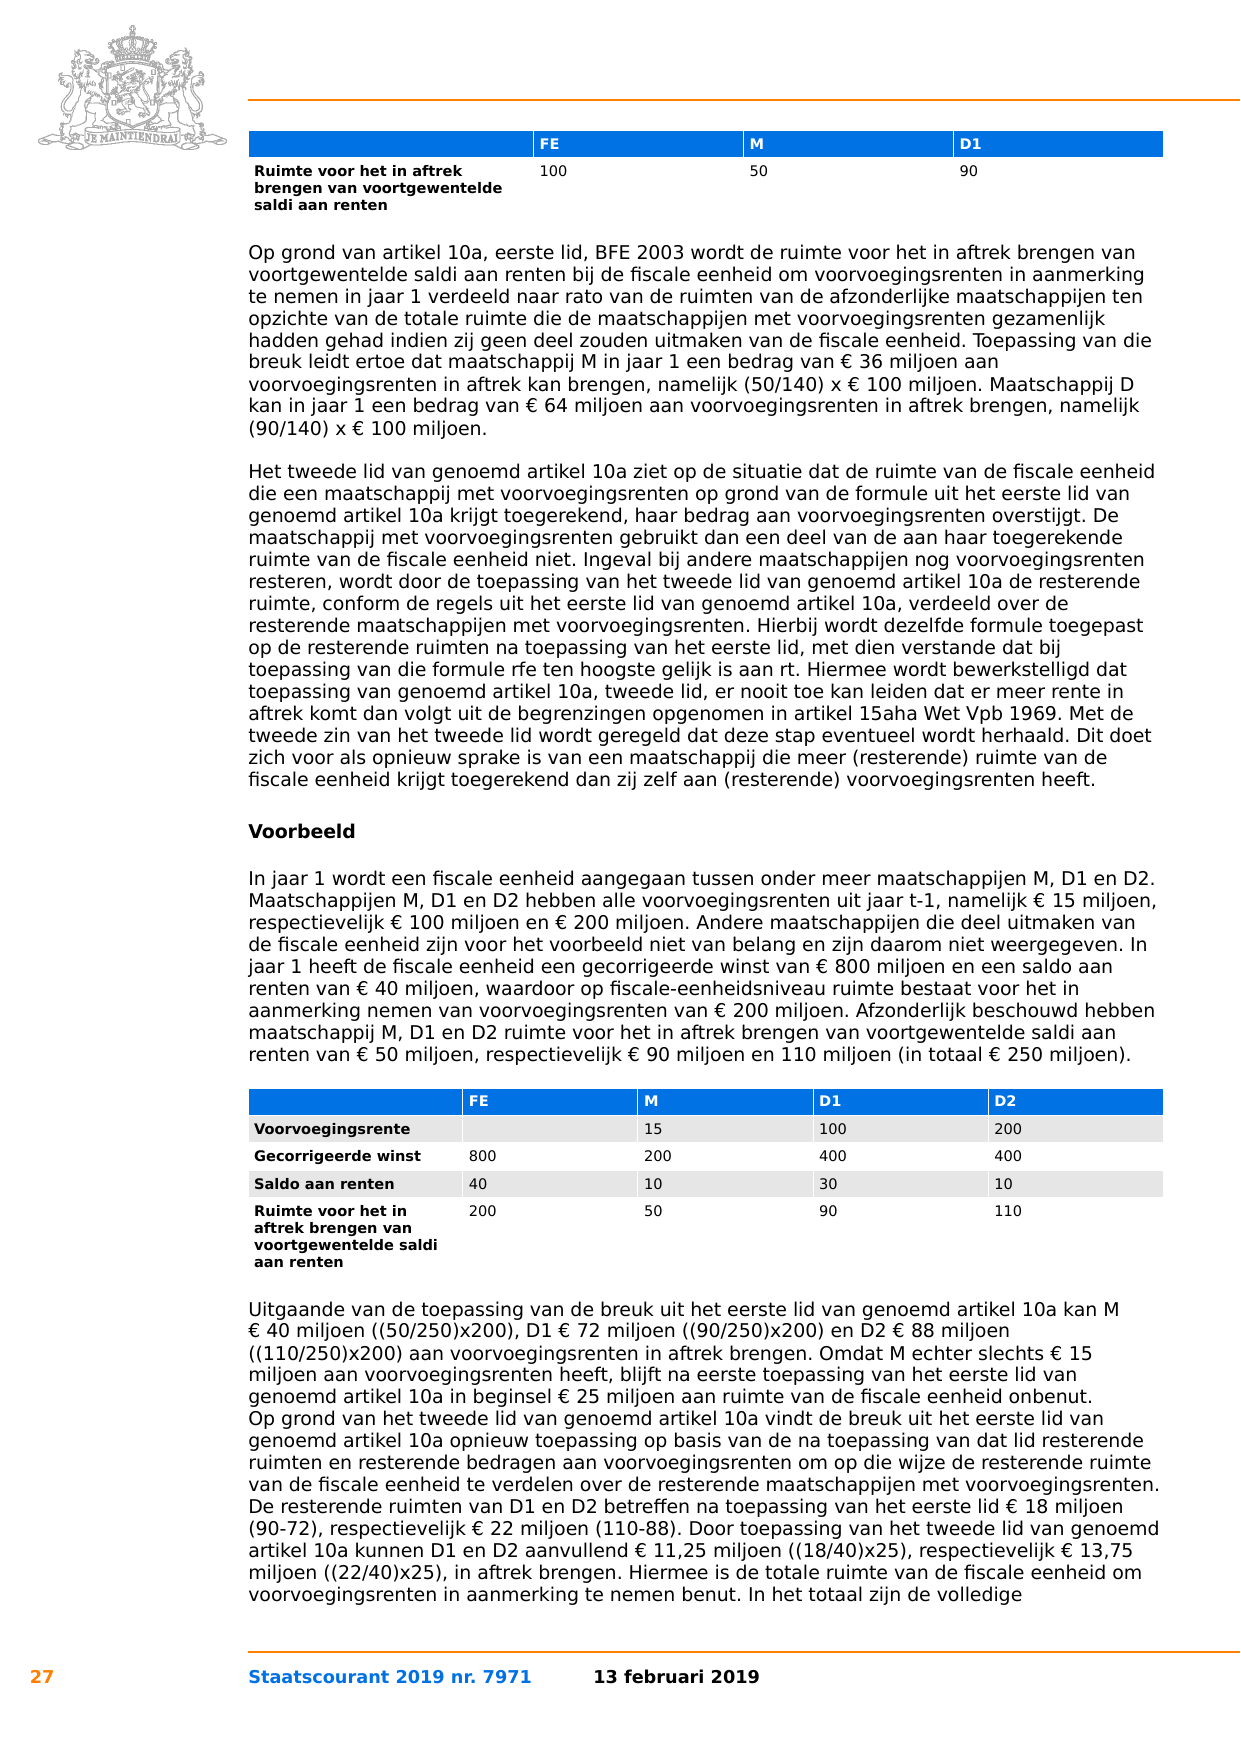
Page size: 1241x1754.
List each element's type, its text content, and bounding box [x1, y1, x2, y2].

table_cell 15 [638, 1116, 813, 1142]
table_header D2 [989, 1089, 1163, 1115]
table_cell 30 [814, 1171, 988, 1197]
text Op grond van het tweede lid van genoemd artikel 10a vindt de breuk uit het eerste lid van genoemd artikel 10a opnieuw toepassing op basis van de na toepassing van dat lid resterende ruimten en resterende bedragen aan voorvoegingsrenten om op die wijze de resterende ruimte van de fiscale eenheid te verdelen over de resterende maatschappijen met voorvoegingsrenten. De resterende ruimten van D1 en D2 betreffen na toepassing van het eerste lid € 18 miljoen (90-72), respectievelijk € 22 miljoen (110-88). Door toepassing van het tweede lid van genoemd artikel 10a kunnen D1 en D2 aanvullend € 11,25 miljoen ((18/40)x25), respectievelijk € 13,75 miljoen ((22/40)x25), in aftrek brengen. Hiermee is de totale ruimte van de fiscale eenheid om voorvoegingsrenten in aanmerking te nemen benut. In het totaal zijn de volledige [248, 1408, 1163, 1606]
table_header [249, 131, 533, 157]
table_cell Voorvoegingsrente [249, 1116, 462, 1142]
table_cell 40 [463, 1171, 637, 1197]
table_cell Gecorrigeerde winst [249, 1144, 462, 1170]
subtitle Voorbeeld [248, 821, 1163, 843]
table_header D1 [814, 1089, 988, 1115]
table_header D1 [954, 131, 1163, 157]
table_header M [638, 1089, 813, 1115]
table_cell 100 [814, 1116, 988, 1142]
table_cell 400 [814, 1144, 988, 1170]
table_cell 90 [954, 158, 1163, 219]
table_cell 110 [989, 1198, 1163, 1276]
table_cell Ruimte voor het in aftrek brengen van voortgewentelde saldi aan renten [249, 158, 533, 219]
text In jaar 1 wordt een fiscale eenheid aangegaan tussen onder meer maatschappijen M, D1 en D2. Maatschappijen M, D1 en D2 hebben alle voorvoegingsrenten uit jaar t-1, namelijk € 15 miljoen, respectievelijk € 100 miljoen en € 200 miljoen. Andere maatschappijen die deel uitmaken van de fiscale eenheid zijn voor het voorbeeld niet van belang en zijn daarom niet weergegeven. In jaar 1 heeft de fiscale eenheid een gecorrigeerde winst van € 800 miljoen en een saldo aan renten van € 40 miljoen, waardoor op fiscale-eenheidsniveau ruimte bestaat voor het in aanmerking nemen van voorvoegingsrenten van € 200 miljoen. Afzonderlijk beschouwd hebben maatschappij M, D1 en D2 ruimte voor het in aftrek brengen van voortgewentelde saldi aan renten van € 50 miljoen, respectievelijk € 90 miljoen en 110 miljoen (in totaal € 250 miljoen). [248, 868, 1163, 1066]
table_cell 200 [463, 1198, 637, 1276]
text Het tweede lid van genoemd artikel 10a ziet op de situatie dat de ruimte van de fiscale eenheid die een maatschappij met voorvoegingsrenten op grond van de formule uit het eerste lid van genoemd artikel 10a krijgt toegerekend, haar bedrag aan voorvoegingsrenten overstijgt. De maatschappij met voorvoegingsrenten gebruikt dan een deel van de aan haar toegerekende ruimte van de fiscale eenheid niet. Ingeval bij andere maatschappijen nog voorvoegingsrenten resteren, wordt door de toepassing van het tweede lid van genoemd artikel 10a de resterende ruimte, conform de regels uit het eerste lid van genoemd artikel 10a, verdeeld over de resterende maatschappijen met voorvoegingsrenten. Hierbij wordt dezelfde formule toegepast op de resterende ruimten na toepassing van het eerste lid, met dien verstande dat bij toepassing van die formule rfe ten hoogste gelijk is aan rt. Hiermee wordt bewerkstelligd dat toepassing van genoemd artikel 10a, tweede lid, er nooit toe kan leiden dat er meer rente in aftrek komt dan volgt uit de begrenzingen opgenomen in artikel 15aha Wet Vpb 1969. Met de tweede zin van het tweede lid wordt geregeld dat deze stap eventueel wordt herhaald. Dit doet zich voor als opnieuw sprake is van een maatschappij die meer (resterende) ruimte van de fiscale eenheid krijgt toegerekend dan zij zelf aan (resterende) voorvoegingsrenten heeft. [248, 461, 1163, 791]
table_cell 100 [534, 158, 743, 219]
text Uitgaande van de toepassing van de breuk uit het eerste lid van genoemd artikel 10a kan M € 40 miljoen ((50/250)x200), D1 € 72 miljoen ((90/250)x200) en D2 € 88 miljoen ((110/250)x200) aan voorvoegingsrenten in aftrek brengen. Omdat M echter slechts € 15 miljoen aan voorvoegingsrenten heeft, blijft na eerste toepassing van het eerste lid van genoemd artikel 10a in beginsel € 25 miljoen aan ruimte van de fiscale eenheid onbenut. [248, 1298, 1163, 1408]
table_header [249, 1089, 462, 1115]
table_cell 200 [989, 1116, 1163, 1142]
table_header FE [534, 131, 743, 157]
text Op grond van artikel 10a, eerste lid, BFE 2003 wordt de ruimte voor het in aftrek brengen van voortgewentelde saldi aan renten bij de fiscale eenheid om voorvoegingsrenten in aanmerking te nemen in jaar 1 verdeeld naar rato van de ruimten van de afzonderlijke maatschappijen ten opzichte van de totale ruimte die de maatschappijen met voorvoegingsrenten gezamenlijk hadden gehad indien zij geen deel zouden uitmaken van de fiscale eenheid. Toepassing van die breuk leidt ertoe dat maatschappij M in jaar 1 een bedrag van € 36 miljoen aan voorvoegingsrenten in aftrek kan brengen, namelijk (50/140) x € 100 miljoen. Maatschappij D kan in jaar 1 een bedrag van € 64 miljoen aan voorvoegingsrenten in aftrek brengen, namelijk (90/140) x € 100 miljoen. [248, 242, 1163, 439]
table_cell Saldo aan renten [249, 1171, 462, 1197]
picture [38, 25, 227, 150]
table_cell Ruimte voor het in aftrek brengen van voortgewentelde saldi aan renten [249, 1198, 462, 1276]
table_cell [463, 1116, 637, 1142]
table_cell 400 [989, 1144, 1163, 1170]
table_header FE [463, 1089, 637, 1115]
table_cell 200 [638, 1144, 813, 1170]
table_cell 50 [744, 158, 953, 219]
table_cell 50 [638, 1198, 813, 1276]
table_cell 90 [814, 1198, 988, 1276]
table_cell 10 [989, 1171, 1163, 1197]
table_header M [744, 131, 953, 157]
table_cell 800 [463, 1144, 637, 1170]
table_cell 10 [638, 1171, 813, 1197]
